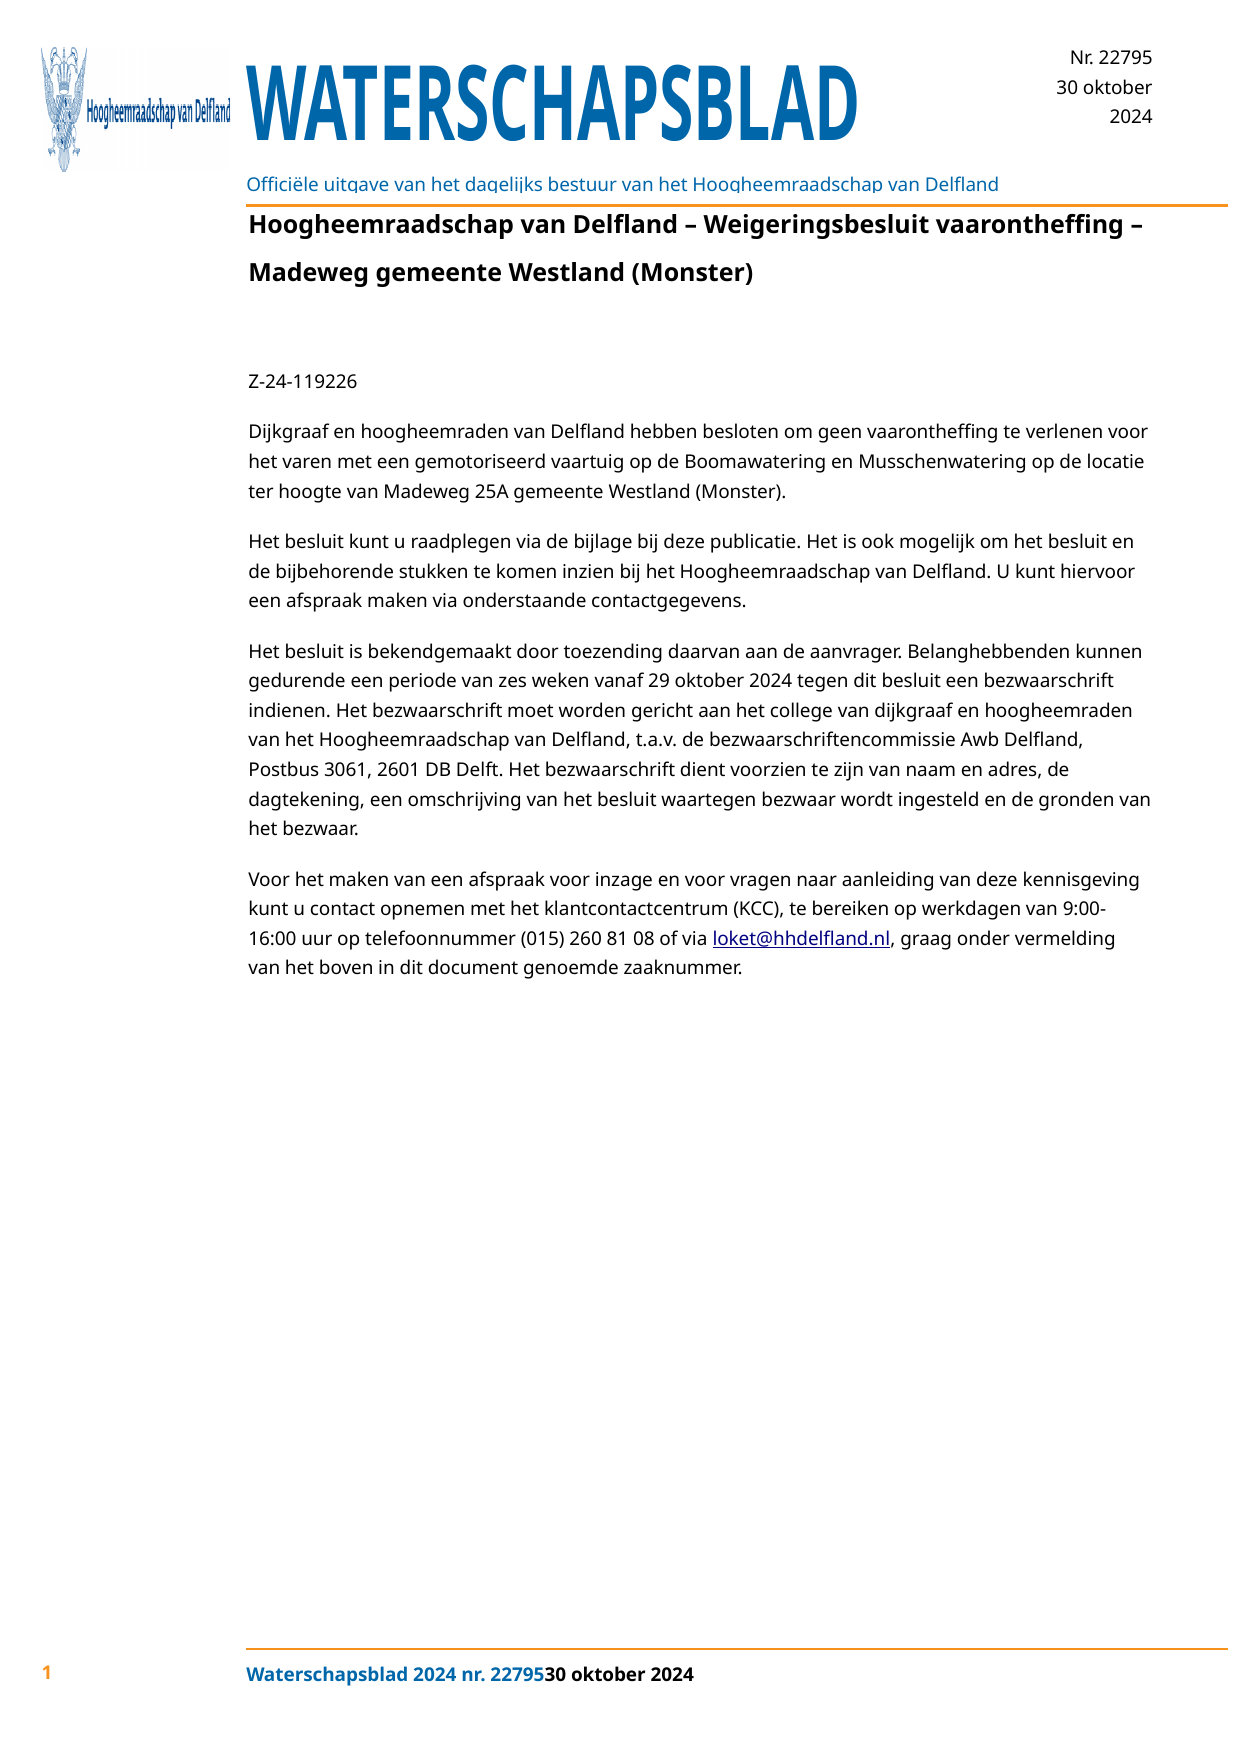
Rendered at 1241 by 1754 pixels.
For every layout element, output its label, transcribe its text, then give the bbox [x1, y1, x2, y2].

text Voor het maken van een afspraak voor inzage en voor vragen naar aanleiding van deze kennisgeving kunt u contact opnemen met het klantcontactcentrum (KCC), te bereiken op werkdagen van 9:00-16:00 uur op telefoonnummer (015) 260 81 08 of via loket@hhdelfland.nl, graag onder vermelding van het boven in dit document genoemde zaaknummer. [248, 866, 1152, 980]
picture [41, 47, 231, 172]
text Het besluit kunt u raadplegen via de bijlage bij deze publicatie. Het is ook mogelijk om het besluit en de bijbehorende stukken te komen inzien bij het Hoogheemraadschap van Delfland. U kunt hiervoor een afspraak maken via onderstaande contactgegevens. [248, 528, 1152, 613]
text Het besluit is bekendgemaakt door toezending daarvan aan de aanvrager. Belanghebbenden kunnen gedurende een periode van zes weken vanaf 29 oktober 2024 tegen dit besluit een bezwaarschrift indienen. Het bezwaarschrift moet worden gericht aan het college van dijkgraaf en hoogheemraden van het Hoogheemraadschap van Delfland, t.a.v. de bezwaarschriftencommissie Awb Delfland, Postbus 3061, 2601 DB Delft. Het bezwaarschrift dient voorzien te zijn van naam en adres, de dagtekening, een omschrijving van het besluit waartegen bezwaar wordt ingesteld en de gronden van het bezwaar. [248, 638, 1152, 841]
text Z-24-119226 [248, 368, 1152, 394]
text Hoogheemraadschap van Delfland – Weigeringsbesluit vaarontheffing – Madeweg gemeente Westland (Monster) [248, 207, 1152, 288]
text Dijkgraaf en hoogheemraden van Delfland hebben besloten om geen vaarontheffing te verlenen voor het varen met een gemotoriseerd vaartuig op de Boomawatering en Musschenwatering op de locatie ter hoogte van Madeweg 25A gemeente Westland (Monster). [248, 419, 1152, 504]
